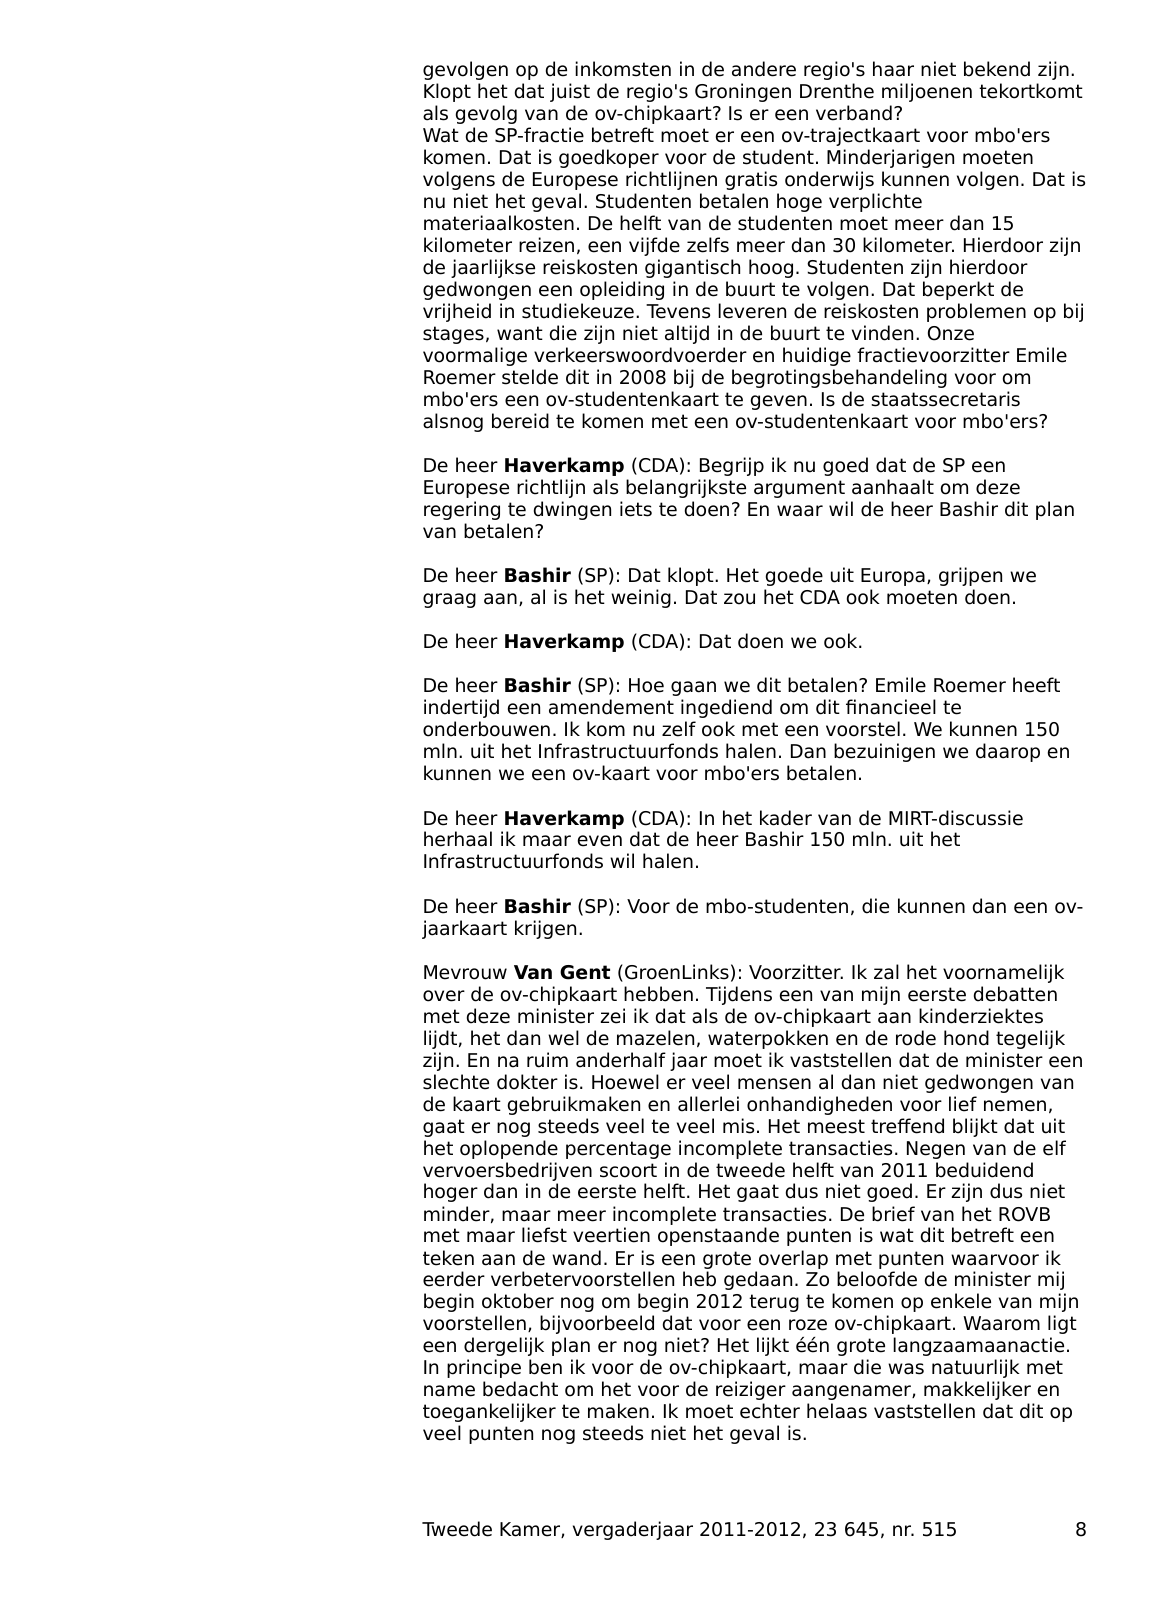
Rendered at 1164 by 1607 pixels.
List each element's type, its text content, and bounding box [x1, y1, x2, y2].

text De heer Haverkamp (CDA): In het kader van de MIRT-discussie herhaal ik maar even dat de heer Bashir 150 mln. uit het Infrastructuurfonds wil halen. [422, 807, 1087, 873]
text De heer Haverkamp (CDA): Begrijp ik nu goed dat de SP een Europese richtlijn als belangrijkste argument aanhaalt om deze regering te dwingen iets te doen? En waar wil de heer Bashir dit plan van betalen? [422, 455, 1087, 543]
text Mevrouw Van Gent (GroenLinks): Voorzitter. Ik zal het voornamelijk over de ov-chipkaart hebben. Tijdens een van mijn eerste debatten met deze minister zei ik dat als de ov-chipkaart aan kinderziektes lijdt, het dan wel de mazelen, waterpokken en de rode hond tegelijk zijn. En na ruim anderhalf jaar moet ik vaststellen dat de minister een slechte dokter is. Hoewel er veel mensen al dan niet gedwongen van de kaart gebruikmaken en allerlei onhandigheden voor lief nemen, gaat er nog steeds veel te veel mis. Het meest treffend blijkt dat uit het oplopende percentage incomplete transacties. Negen van de elf vervoersbedrijven scoort in de tweede helft van 2011 beduidend hoger dan in de eerste helft. Het gaat dus niet goed. Er zijn dus niet minder, maar meer incomplete transacties. De brief van het ROVB met maar liefst veertien openstaande punten is wat dit betreft een teken aan de wand. Er is een grote overlap met punten waarvoor ik eerder verbetervoorstellen heb gedaan. Zo beloofde de minister mij begin oktober nog om begin 2012 terug te komen op enkele van mijn voorstellen, bijvoorbeeld dat voor een roze ov-chipkaart. Waarom ligt een dergelijk plan er nog niet? Het lijkt één grote langzaamaanactie. In principe ben ik voor de ov-chipkaart, maar die was natuurlijk met name bedacht om het voor de reiziger aangenamer, makkelijker en toegankelijker te maken. Ik moet echter helaas vaststellen dat dit op veel punten nog steeds niet het geval is. [422, 962, 1087, 1445]
text De heer Bashir (SP): Hoe gaan we dit betalen? Emile Roemer heeft indertijd een amendement ingediend om dit financieel te onderbouwen. Ik kom nu zelf ook met een voorstel. We kunnen 150 mln. uit het Infrastructuurfonds halen. Dan bezuinigen we daarop en kunnen we een ov-kaart voor mbo'ers betalen. [422, 675, 1087, 785]
text De heer Bashir (SP): Dat klopt. Het goede uit Europa, grijpen we graag aan, al is het weinig. Dat zou het CDA ook moeten doen. [422, 565, 1087, 609]
text De heer Bashir (SP): Voor de mbo-studenten, die kunnen dan een ov-jaarkaart krijgen. [422, 896, 1087, 939]
text gevolgen op de inkomsten in de andere regio's haar niet bekend zijn. Klopt het dat juist de regio's Groningen Drenthe miljoenen tekortkomt als gevolg van de ov-chipkaart? Is er een verband? [422, 59, 1087, 125]
text De heer Haverkamp (CDA): Dat doen we ook. [422, 631, 1087, 653]
text Wat de SP-fractie betreft moet er een ov-trajectkaart voor mbo'ers komen. Dat is goedkoper voor de student. Minderjarigen moeten volgens de Europese richtlijnen gratis onderwijs kunnen volgen. Dat is nu niet het geval. Studenten betalen hoge verplichte materiaalkosten. De helft van de studenten moet meer dan 15 kilometer reizen, een vijfde zelfs meer dan 30 kilometer. Hierdoor zijn de jaarlijkse reiskosten gigantisch hoog. Studenten zijn hierdoor gedwongen een opleiding in de buurt te volgen. Dat beperkt de vrijheid in studiekeuze. Tevens leveren de reiskosten problemen op bij stages, want die zijn niet altijd in de buurt te vinden. Onze voormalige verkeerswoordvoerder en huidige fractievoorzitter Emile Roemer stelde dit in 2008 bij de begrotingsbehandeling voor om mbo'ers een ov-studentenkaart te geven. Is de staatssecretaris alsnog bereid te komen met een ov-studentenkaart voor mbo'ers? [422, 125, 1087, 433]
